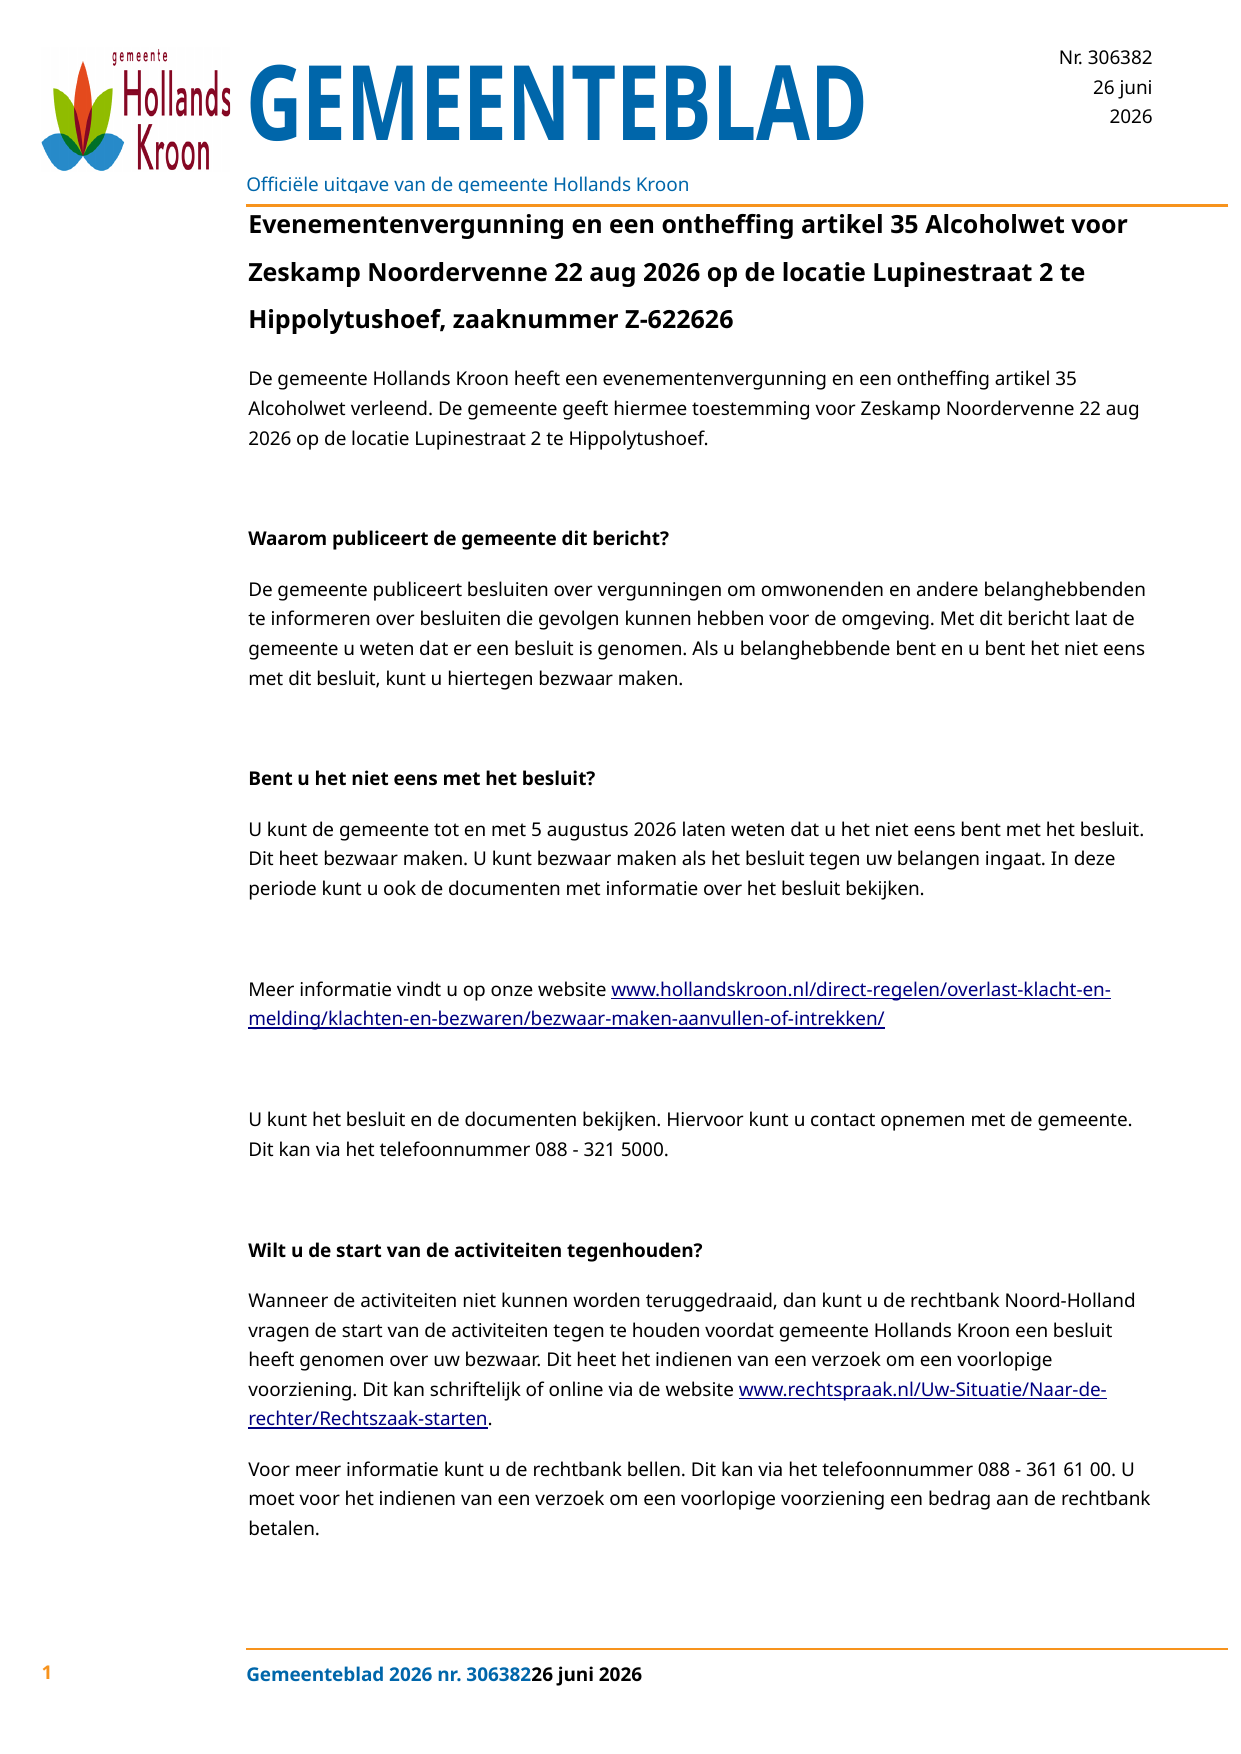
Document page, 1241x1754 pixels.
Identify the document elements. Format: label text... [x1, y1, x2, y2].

picture [41, 47, 231, 172]
text De gemeente Hollands Kroon heeft een evenementenvergunning en een ontheffing artikel 35 Alcoholwet verleend. De gemeente geeft hiermee toestemming voor Zeskamp Noordervenne 22 aug 2026 op de locatie Lupinestraat 2 te Hippolytushoef. [248, 366, 1152, 450]
text U kunt het besluit en de documenten bekijken. Hiervoor kunt u contact opnemen met de gemeente. Dit kan via het telefoonnummer 088 - 321 5000. [248, 1106, 1152, 1162]
text Voor meer informatie kunt u de rechtbank bellen. Dit kan via het telefoonnummer 088 - 361 61 00. U moet voor het indienen van een verzoek om een voorlopige voorziening een bedrag aan de rechtbank betalen. [248, 1456, 1152, 1541]
text Wilt u de start van de activiteiten tegenhouden? [248, 1237, 1152, 1262]
text Wanneer de activiteiten niet kunnen worden teruggedraaid, dan kunt u de rechtbank Noord-Holland vragen de start van de activiteiten tegen te houden voordat gemeente Hollands Kroon een besluit heeft genomen over uw bezwaar. Dit heet het indienen van een verzoek om een voorlopige voorziening. Dit kan schriftelijk of online via de website www.rechtspraak.nl/Uw-Situatie/Naar-de-rechter/Rechtszaak-starten. [248, 1287, 1152, 1431]
text Waarom publiceert de gemeente dit bericht? [248, 526, 1152, 551]
text U kunt de gemeente tot en met 5 augustus 2026 laten weten dat u het niet eens bent met het besluit. Dit heet bezwaar maken. U kunt bezwaar maken als het besluit tegen uw belangen ingaat. In deze periode kunt u ook de documenten met informatie over het besluit bekijken. [248, 816, 1152, 901]
text Meer informatie vindt u op onze website www.hollandskroon.nl/direct-regelen/overlast-klacht-en-melding/klachten-en-bezwaren/bezwaar-maken-aanvullen-of-intrekken/ [248, 976, 1152, 1031]
text Evenementenvergunning en een ontheffing artikel 35 Alcoholwet voor Zeskamp Noordervenne 22 aug 2026 op de locatie Lupinestraat 2 te Hippolytushoef, zaaknummer Z-622626 [248, 207, 1152, 336]
text Bent u het niet eens met het besluit? [248, 766, 1152, 791]
text De gemeente publiceert besluiten over vergunningen om omwonenden en andere belanghebbenden te informeren over besluiten die gevolgen kunnen hebben voor de omgeving. Met dit bericht laat de gemeente u weten dat er een besluit is genomen. Als u belanghebbende bent en u bent het niet eens met dit besluit, kunt u hiertegen bezwaar maken. [248, 576, 1152, 690]
